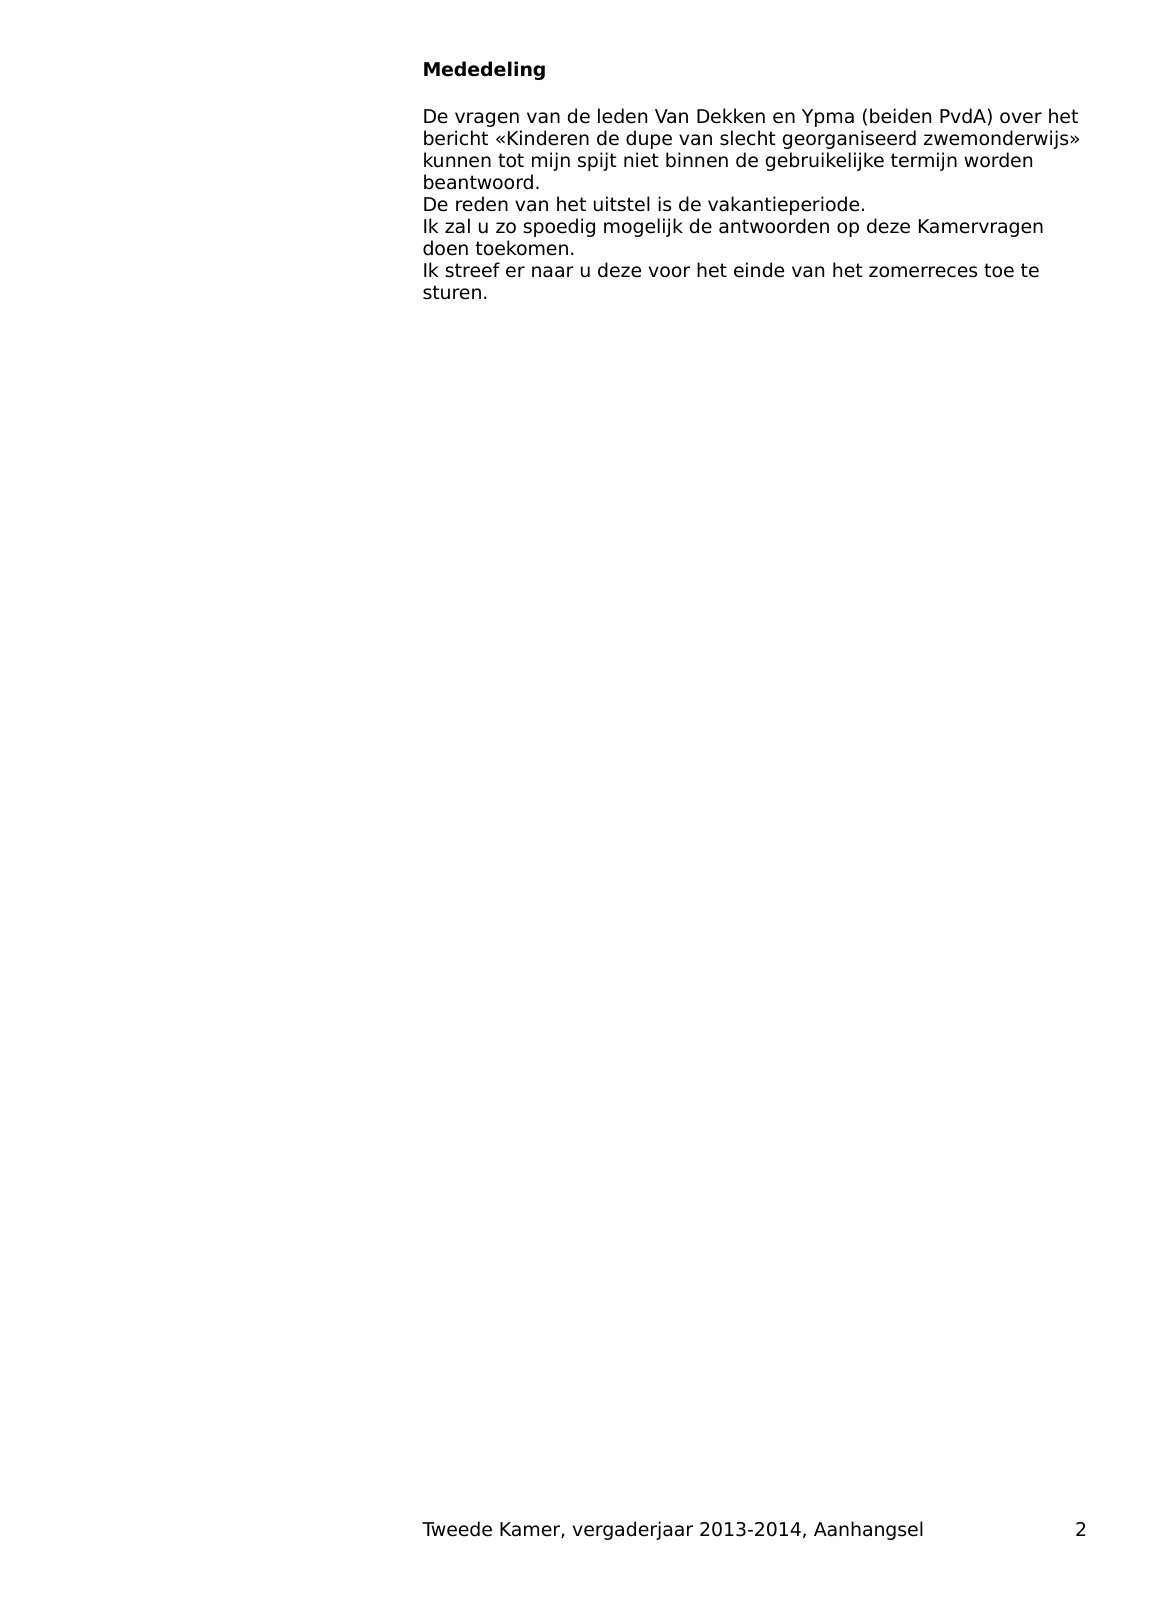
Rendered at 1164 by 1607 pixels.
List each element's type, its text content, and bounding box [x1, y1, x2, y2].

text Ik zal u zo spoedig mogelijk de antwoorden op deze Kamervragen doen toekomen. [422, 216, 1087, 260]
subtitle Mededeling [422, 59, 1087, 81]
text De reden van het uitstel is de vakantieperiode. [422, 194, 1087, 216]
text De vragen van de leden Van Dekken en Ypma (beiden PvdA) over het bericht «Kinderen de dupe van slecht georganiseerd zwemonderwijs» kunnen tot mijn spijt niet binnen de gebruikelijke termijn worden beantwoord. [422, 106, 1087, 194]
text Ik streef er naar u deze voor het einde van het zomerreces toe te sturen. [422, 260, 1087, 304]
